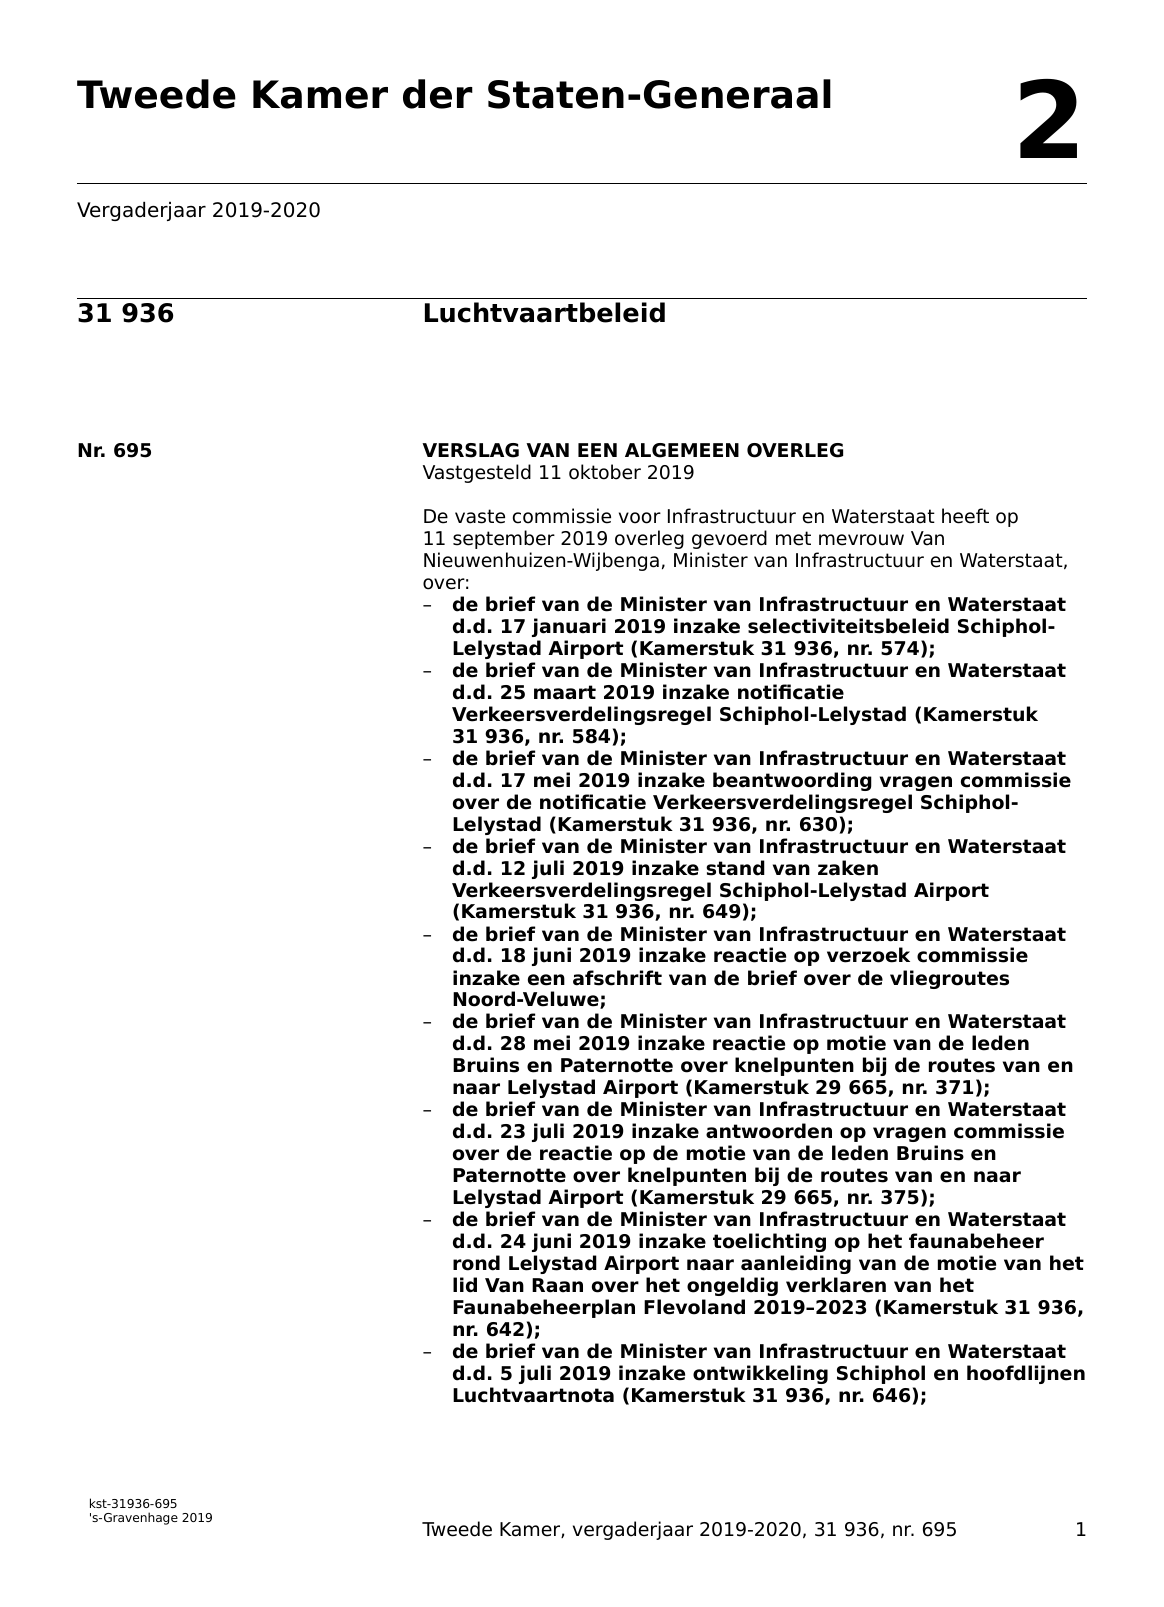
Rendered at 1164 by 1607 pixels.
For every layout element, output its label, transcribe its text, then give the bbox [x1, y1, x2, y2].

table_cell Vergaderjaar 2019-2020 [77, 184, 1087, 298]
subtitle Nr. 695 VERSLAG VAN EEN ALGEMEEN OVERLEG [77, 440, 1087, 462]
text – de brief van de Minister van Infrastructuur en Waterstaat d.d. 17 mei 2019 inzake beantwoording vragen commissie over de notificatie Verkeersverdelingsregel Schiphol-Lelystad (Kamerstuk 31 936, nr. 630); [422, 748, 1087, 836]
subtitle 31 936 Luchtvaartbeleid [77, 299, 1087, 329]
text Vastgesteld 11 oktober 2019 [422, 462, 1087, 484]
text – de brief van de Minister van Infrastructuur en Waterstaat d.d. 5 juli 2019 inzake ontwikkeling Schiphol en hoofdlijnen Luchtvaartnota (Kamerstuk 31 936, nr. 646); [422, 1341, 1087, 1407]
text – de brief van de Minister van Infrastructuur en Waterstaat d.d. 17 januari 2019 inzake selectiviteitsbeleid Schiphol-Lelystad Airport (Kamerstuk 31 936, nr. 574); [422, 594, 1087, 660]
table_header 2 [886, 59, 1087, 183]
text kst-31936-695 [88, 1497, 323, 1511]
text – de brief van de Minister van Infrastructuur en Waterstaat d.d. 25 maart 2019 inzake notificatie Verkeersverdelingsregel Schiphol-Lelystad (Kamerstuk 31 936, nr. 584); [422, 660, 1087, 748]
text – de brief van de Minister van Infrastructuur en Waterstaat d.d. 24 juni 2019 inzake toelichting op het faunabeheer rond Lelystad Airport naar aanleiding van de motie van het lid Van Raan over het ongeldig verklaren van het Faunabeheerplan Flevoland 2019–2023 (Kamerstuk 31 936, nr. 642); [422, 1209, 1087, 1341]
text – de brief van de Minister van Infrastructuur en Waterstaat d.d. 28 mei 2019 inzake reactie op motie van de leden Bruins en Paternotte over knelpunten bij de routes van en naar Lelystad Airport (Kamerstuk 29 665, nr. 371); [422, 1011, 1087, 1099]
table_header Tweede Kamer der Staten-Generaal [77, 59, 886, 183]
text 's-Gravenhage 2019 [88, 1511, 323, 1525]
text – de brief van de Minister van Infrastructuur en Waterstaat d.d. 18 juni 2019 inzake reactie op verzoek commissie inzake een afschrift van de brief over de vliegroutes Noord-Veluwe; [422, 923, 1087, 1011]
text – de brief van de Minister van Infrastructuur en Waterstaat d.d. 23 juli 2019 inzake antwoorden op vragen commissie over de reactie op de motie van de leden Bruins en Paternotte over knelpunten bij de routes van en naar Lelystad Airport (Kamerstuk 29 665, nr. 375); [422, 1099, 1087, 1209]
text – de brief van de Minister van Infrastructuur en Waterstaat d.d. 12 juli 2019 inzake stand van zaken Verkeersverdelingsregel Schiphol-Lelystad Airport (Kamerstuk 31 936, nr. 649); [422, 836, 1087, 923]
text De vaste commissie voor Infrastructuur en Waterstaat heeft op 11 september 2019 overleg gevoerd met mevrouw Van Nieuwenhuizen-Wijbenga, Minister van Infrastructuur en Waterstaat, over: [422, 506, 1087, 594]
